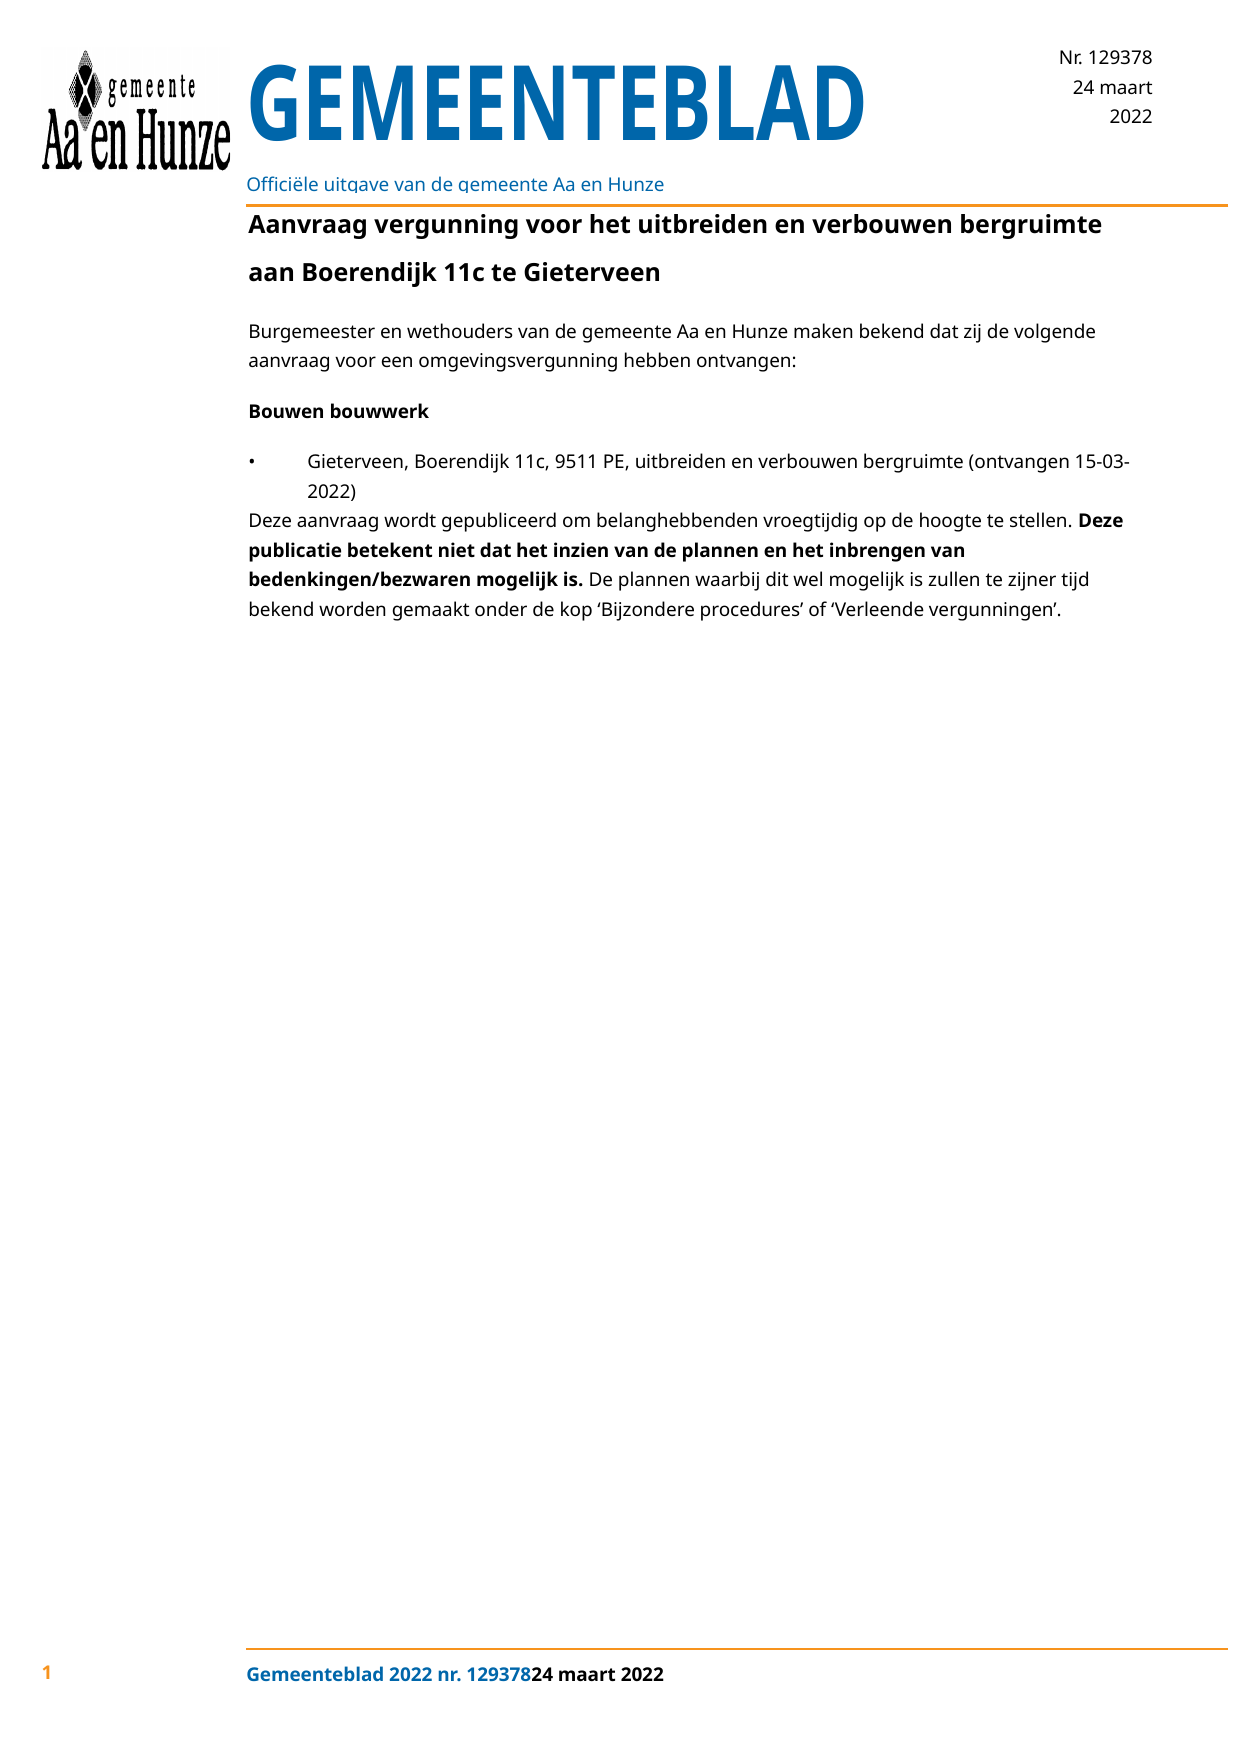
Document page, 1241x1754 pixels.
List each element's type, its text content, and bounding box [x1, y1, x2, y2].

text Burgemeester en wethouders van de gemeente Aa en Hunze maken bekend dat zij de volgende aanvraag voor een omgevingsvergunning hebben ontvangen: [248, 318, 1152, 373]
text Bouwen bouwwerk [248, 398, 1152, 424]
list Gieterveen, Boerendijk 11c, 9511 PE, uitbreiden en verbouwen bergruimte (ontvangen 15-03-2022) [248, 448, 1152, 504]
text Aanvraag vergunning voor het uitbreiden en verbouwen bergruimte aan Boerendijk 11c te Gieterveen [248, 207, 1152, 288]
picture [41, 47, 231, 172]
text Deze aanvraag wordt gepubliceerd om belanghebbenden vroegtijdig op de hoogte te stellen. Deze publicatie betekent niet dat het inzien van de plannen en het inbrengen van bedenkingen/bezwaren mogelijk is. De plannen waarbij dit wel mogelijk is zullen te zijner tijd bekend worden gemaakt onder de kop ‘Bijzondere procedures’ of ‘Verleende vergunningen’. [248, 507, 1152, 622]
